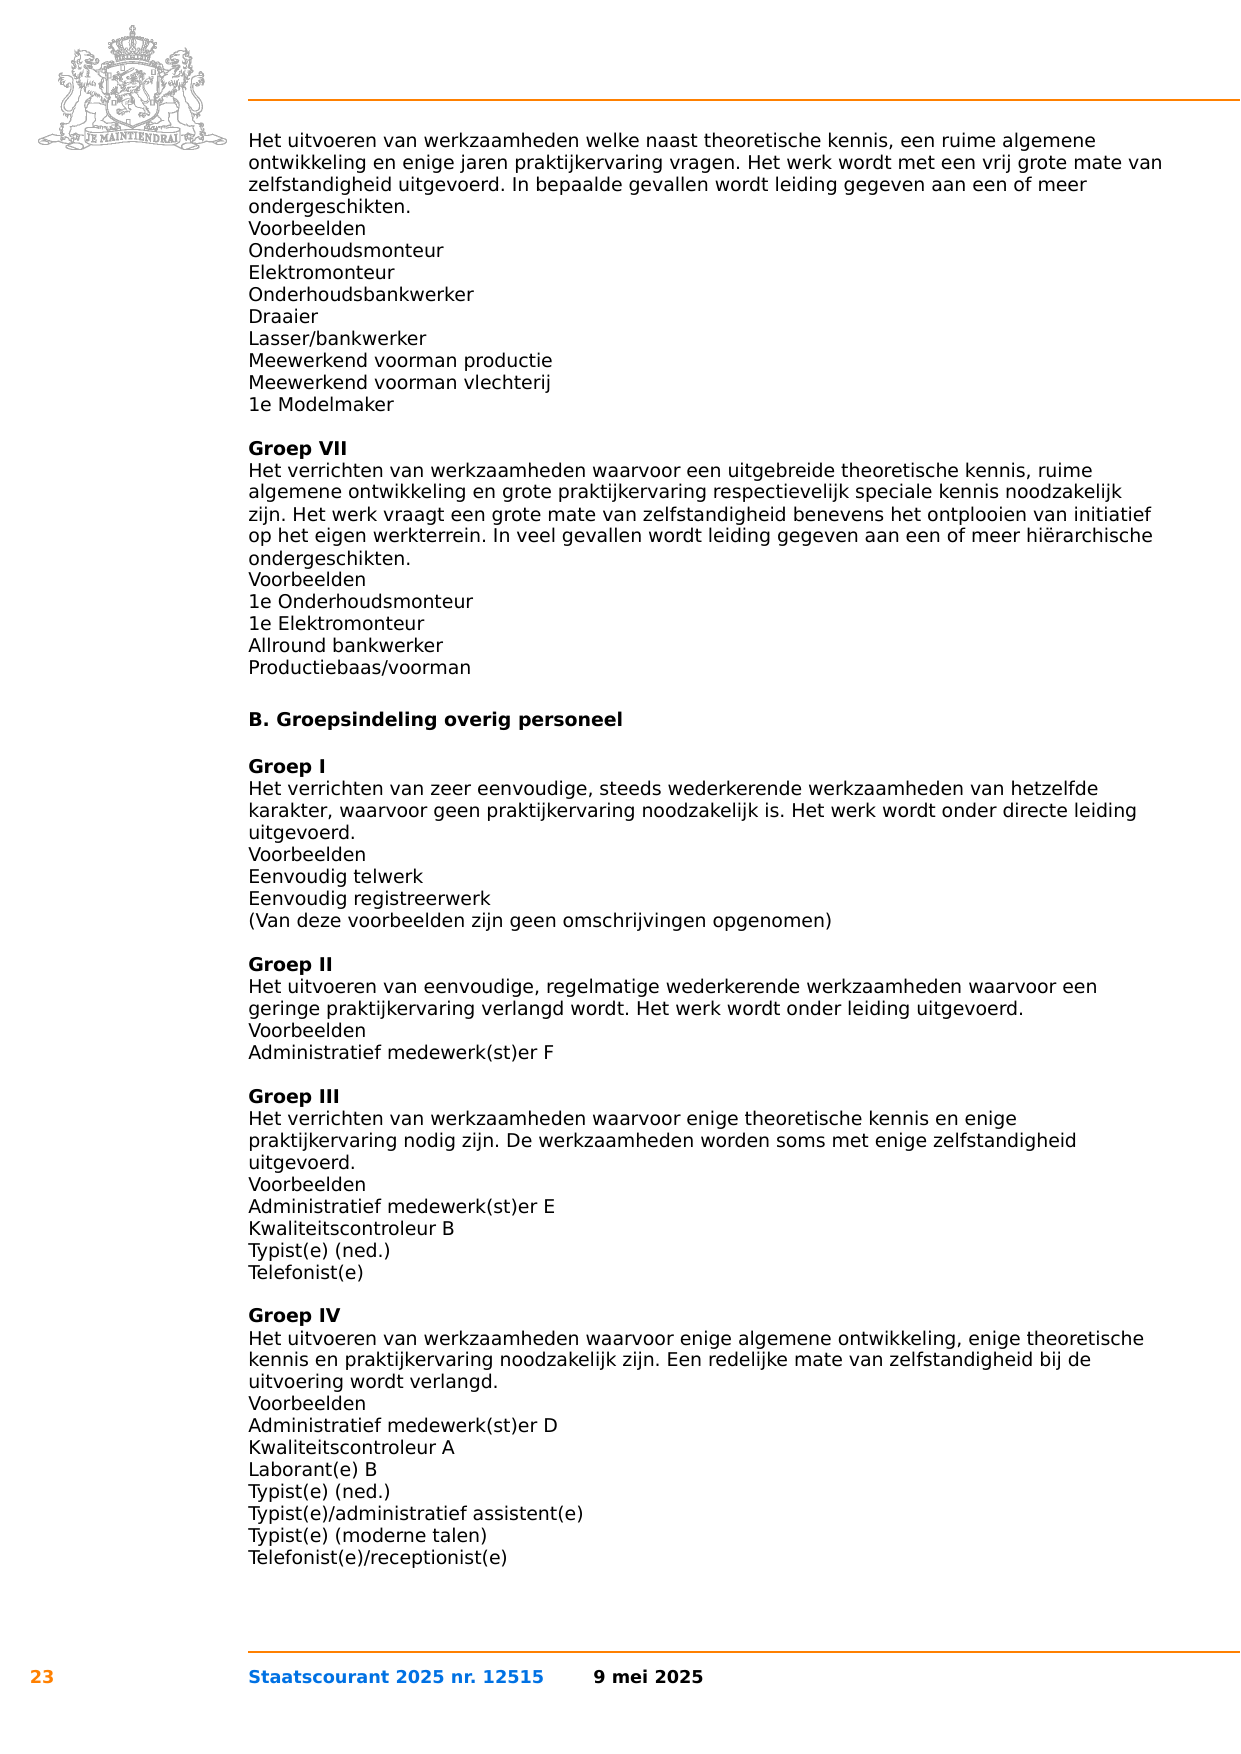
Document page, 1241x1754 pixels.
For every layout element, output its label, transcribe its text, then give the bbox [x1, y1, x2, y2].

text 1e Elektromonteur [248, 613, 1163, 635]
text Onderhoudsmonteur [248, 240, 1163, 262]
picture [38, 25, 227, 150]
text Typist(e)/administratief assistent(e) [248, 1503, 1163, 1525]
text (Van deze voorbeelden zijn geen omschrijvingen opgenomen) [248, 910, 1163, 932]
text Onderhoudsbankwerker [248, 284, 1163, 306]
text Eenvoudig registreerwerk [248, 888, 1163, 910]
text Groep I [248, 756, 1163, 778]
text Administratief medewerk(st)er F [248, 1042, 1163, 1064]
subtitle B. Groepsindeling overig personeel [248, 709, 1163, 731]
text Het uitvoeren van werkzaamheden welke naast theoretische kennis, een ruime algemene ontwikkeling en enige jaren praktijkervaring vragen. Het werk wordt met een vrij grote mate van zelfstandigheid uitgevoerd. In bepaalde gevallen wordt leiding gegeven aan een of meer ondergeschikten. [248, 130, 1163, 218]
text Voorbeelden [248, 1020, 1163, 1042]
text Voorbeelden [248, 1174, 1163, 1196]
text Het verrichten van werkzaamheden waarvoor een uitgebreide theoretische kennis, ruime algemene ontwikkeling en grote praktijkervaring respectievelijk speciale kennis noodzakelijk zijn. Het werk vraagt een grote mate van zelfstandigheid benevens het ontplooien van initiatief op het eigen werkterrein. In veel gevallen wordt leiding gegeven aan een of meer hiërarchische ondergeschikten. [248, 459, 1163, 569]
text Eenvoudig telwerk [248, 866, 1163, 888]
text 1e Modelmaker [248, 394, 1163, 416]
text Het uitvoeren van werkzaamheden waarvoor enige algemene ontwikkeling, enige theoretische kennis en praktijkervaring noodzakelijk zijn. Een redelijke mate van zelfstandigheid bij de uitvoering wordt verlangd. [248, 1327, 1163, 1393]
text Lasser/bankwerker [248, 328, 1163, 350]
text Groep VII [248, 437, 1163, 459]
text Meewerkend voorman vlechterij [248, 372, 1163, 394]
text 1e Onderhoudsmonteur [248, 591, 1163, 613]
text Laborant(e) B [248, 1459, 1163, 1481]
text Typist(e) (moderne talen) [248, 1525, 1163, 1547]
text Administratief medewerk(st)er D [248, 1415, 1163, 1437]
text Productiebaas/voorman [248, 657, 1163, 679]
text Telefonist(e) [248, 1262, 1163, 1283]
text Het uitvoeren van eenvoudige, regelmatige wederkerende werkzaamheden waarvoor een geringe praktijkervaring verlangd wordt. Het werk wordt onder leiding uitgevoerd. [248, 976, 1163, 1020]
text Typist(e) (ned.) [248, 1239, 1163, 1262]
text Voorbeelden [248, 569, 1163, 591]
text Elektromonteur [248, 262, 1163, 284]
text Typist(e) (ned.) [248, 1481, 1163, 1503]
text Groep III [248, 1086, 1163, 1108]
text Voorbeelden [248, 844, 1163, 866]
text Voorbeelden [248, 218, 1163, 240]
text Administratief medewerk(st)er E [248, 1196, 1163, 1218]
text Draaier [248, 306, 1163, 328]
text Telefonist(e)/receptionist(e) [248, 1547, 1163, 1569]
text Voorbeelden [248, 1393, 1163, 1415]
text Groep IV [248, 1305, 1163, 1327]
text Groep II [248, 954, 1163, 976]
text Meewerkend voorman productie [248, 350, 1163, 372]
text Kwaliteitscontroleur B [248, 1218, 1163, 1239]
text Allround bankwerker [248, 635, 1163, 657]
text Het verrichten van zeer eenvoudige, steeds wederkerende werkzaamheden van hetzelfde karakter, waarvoor geen praktijkervaring noodzakelijk is. Het werk wordt onder directe leiding uitgevoerd. [248, 778, 1163, 844]
text Kwaliteitscontroleur A [248, 1437, 1163, 1459]
text Het verrichten van werkzaamheden waarvoor enige theoretische kennis en enige praktijkervaring nodig zijn. De werkzaamheden worden soms met enige zelfstandigheid uitgevoerd. [248, 1108, 1163, 1174]
